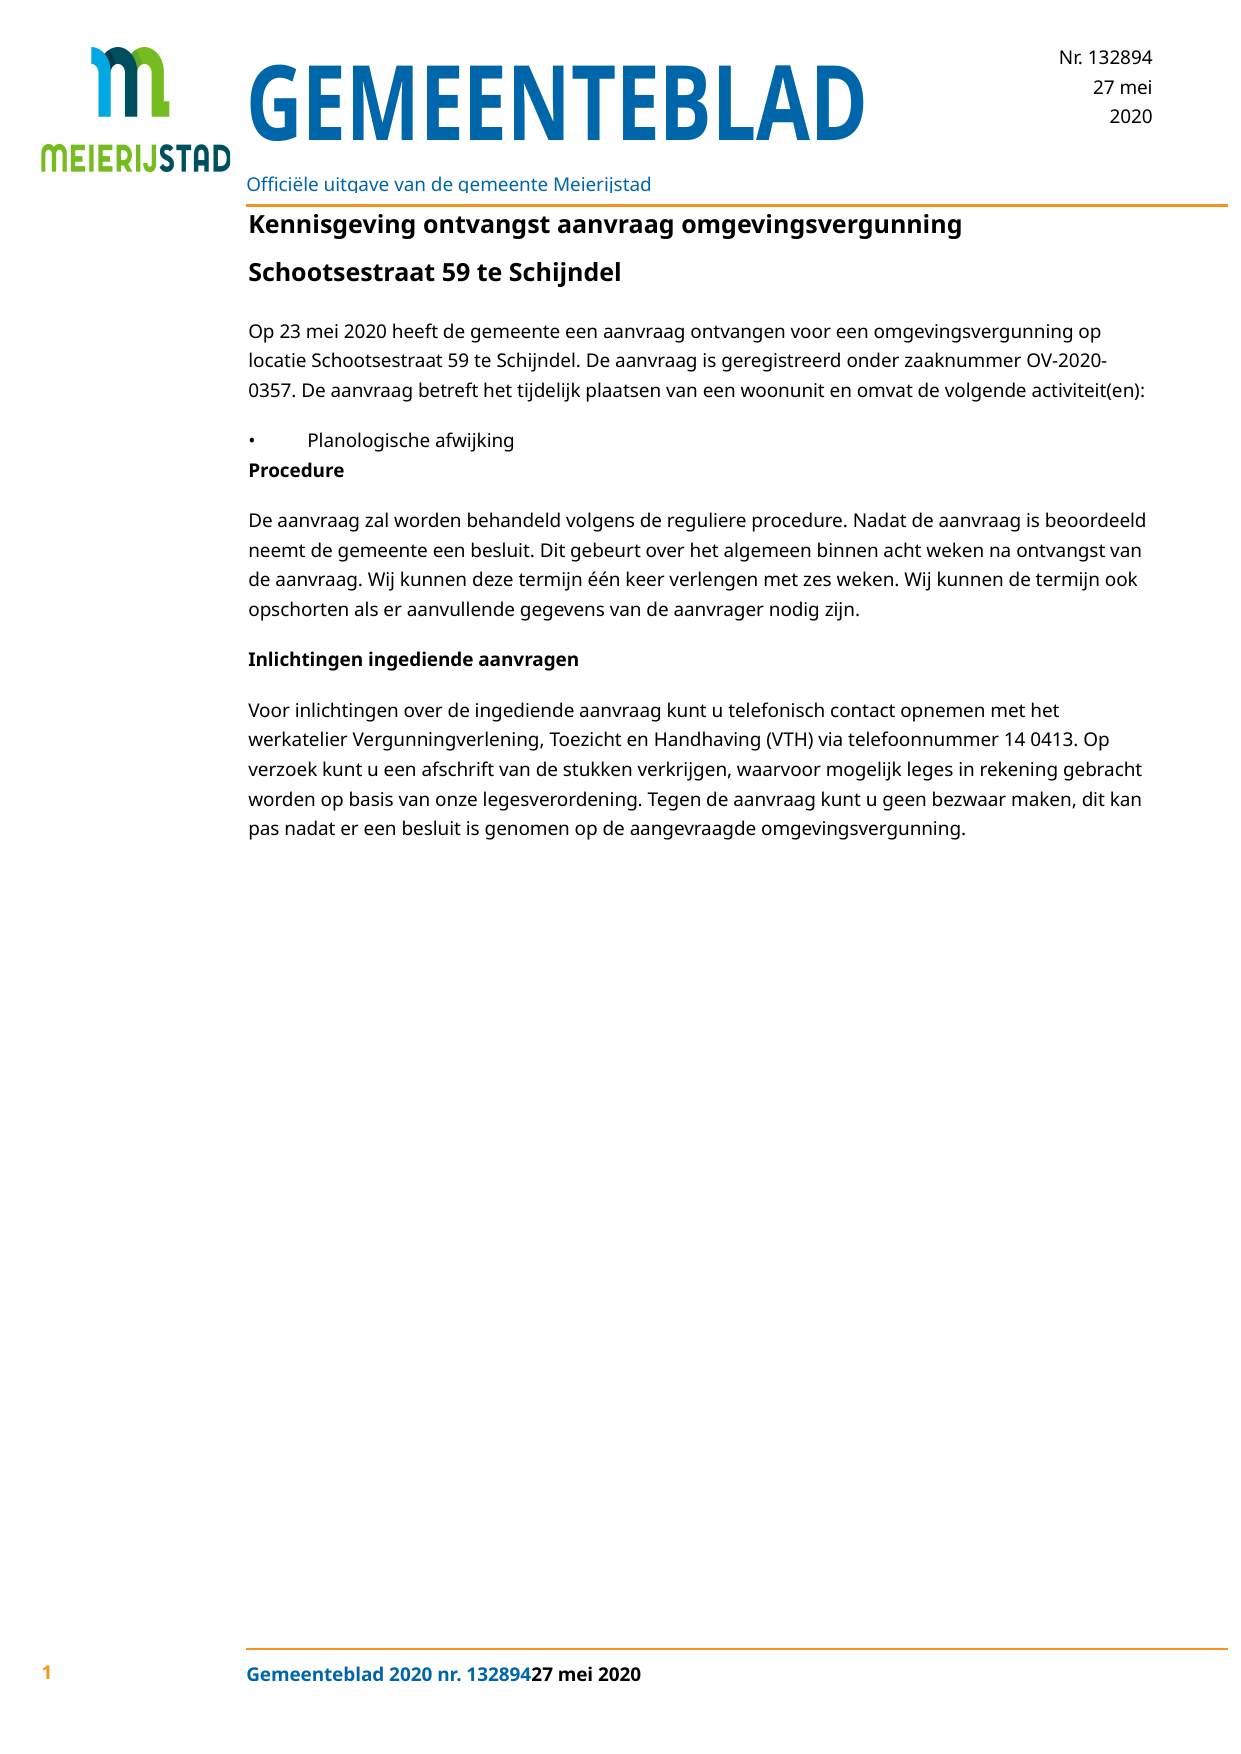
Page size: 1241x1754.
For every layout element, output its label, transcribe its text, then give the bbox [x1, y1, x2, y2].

text Op 23 mei 2020 heeft de gemeente een aanvraag ontvangen voor een omgevingsvergunning op locatie Schootsestraat 59 te Schijndel. De aanvraag is geregistreerd onder zaaknummer OV-2020-0357. De aanvraag betreft het tijdelijk plaatsen van een woonunit en omvat de volgende activiteit(en): [248, 318, 1152, 403]
text Voor inlichtingen over de ingediende aanvraag kunt u telefonisch contact opnemen met het werkatelier Vergunningverlening, Toezicht en Handhaving (VTH) via telefoonnummer 14 0413. Op verzoek kunt u een afschrift van de stukken verkrijgen, waarvoor mogelijk leges in rekening gebracht worden op basis van onze legesverordening. Tegen de aanvraag kunt u geen bezwaar maken, dit kan pas nadat er een besluit is genomen op de aangevraagde omgevingsvergunning. [248, 697, 1152, 841]
list Planologische afwijking [248, 427, 1152, 453]
text Kennisgeving ontvangst aanvraag omgevingsvergunning Schootsestraat 59 te Schijndel [248, 207, 1152, 288]
text Inlichtingen ingediende aanvragen [248, 647, 1152, 672]
text De aanvraag zal worden behandeld volgens de reguliere procedure. Nadat de aanvraag is beoordeeld neemt de gemeente een besluit. Dit gebeurt over het algemeen binnen acht weken na ontvangst van de aanvraag. Wij kunnen deze termijn één keer verlengen met zes weken. Wij kunnen de termijn ook opschorten als er aanvullende gegevens van de aanvrager nodig zijn. [248, 507, 1152, 622]
picture [41, 47, 231, 172]
text Procedure [248, 457, 1152, 483]
